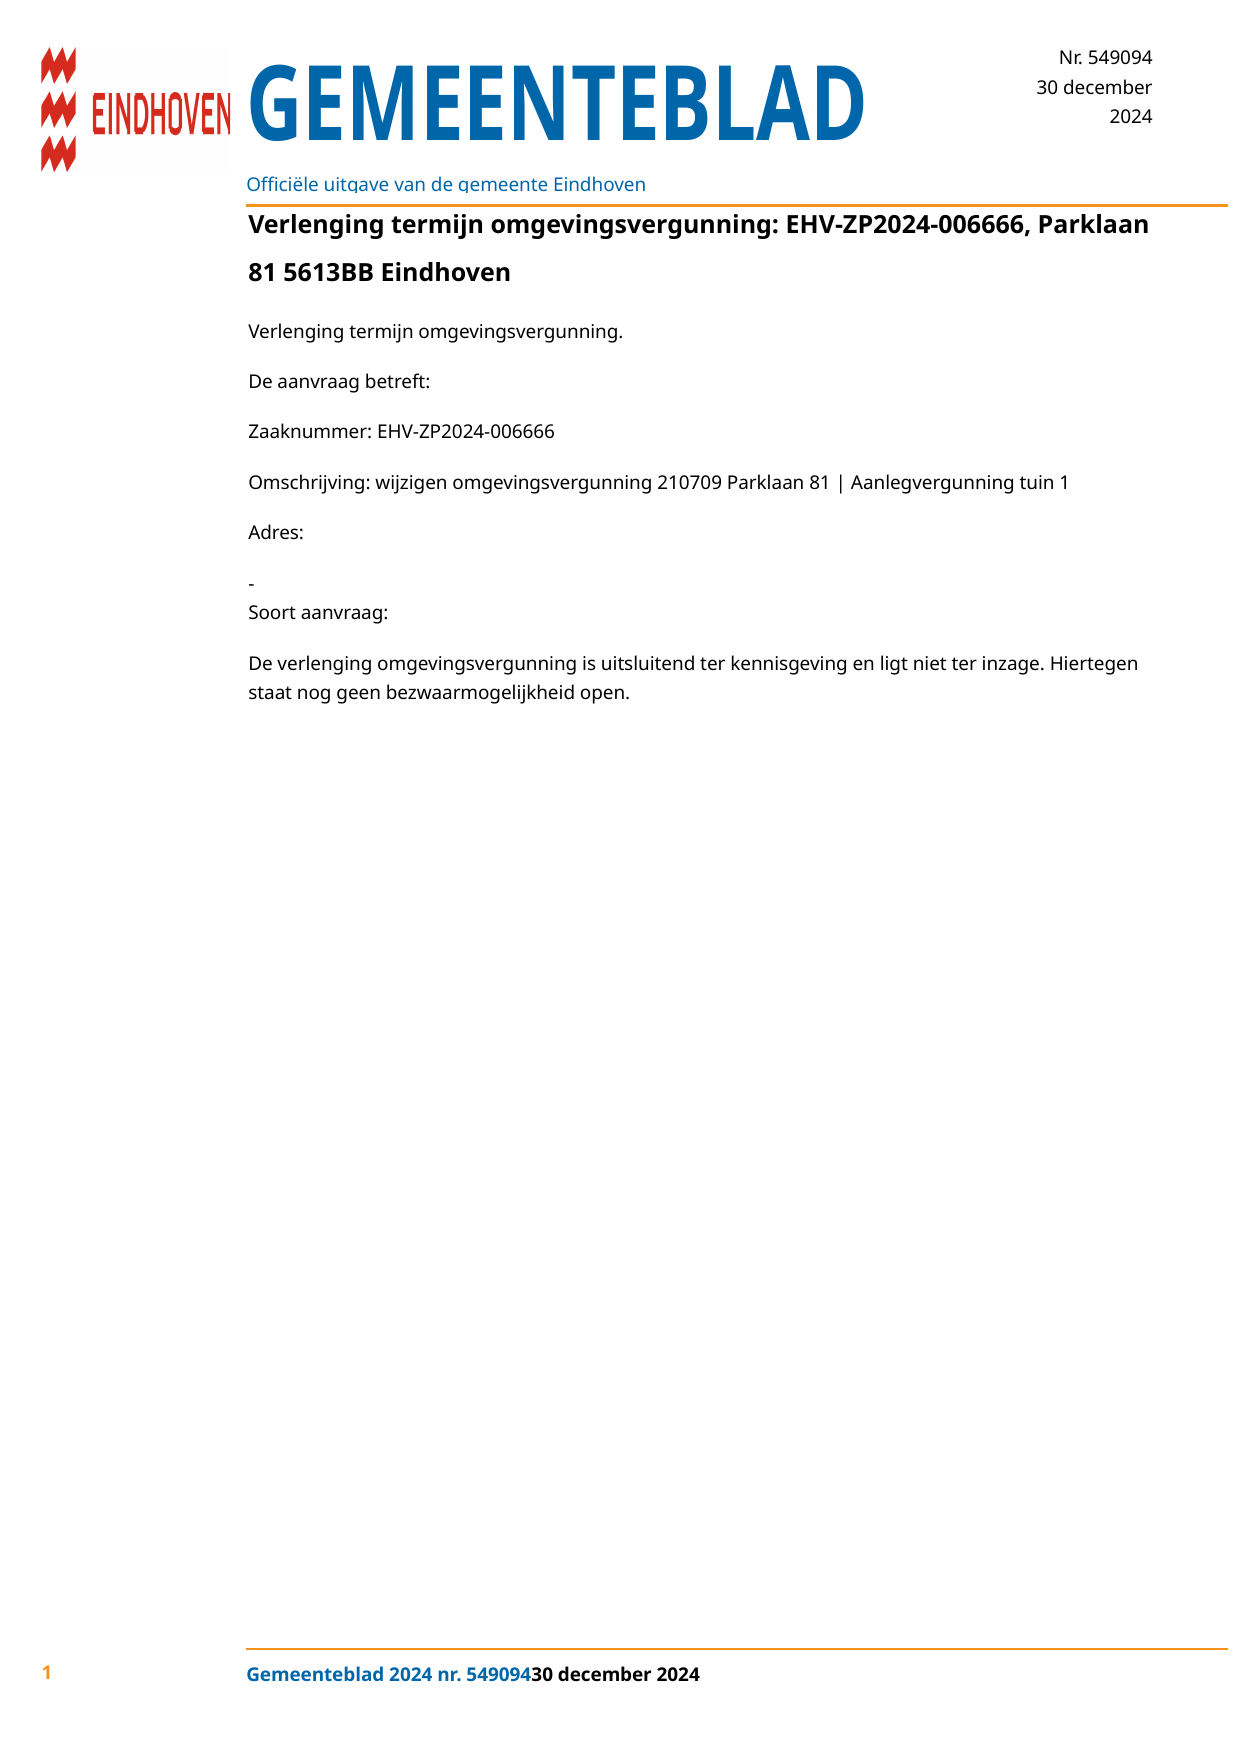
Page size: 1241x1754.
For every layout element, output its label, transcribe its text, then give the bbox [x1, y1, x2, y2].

text Verlenging termijn omgevingsvergunning: EHV-ZP2024-006666, Parklaan 81 5613BB Eindhoven [248, 207, 1152, 288]
text De aanvraag betreft: [248, 368, 1152, 394]
text Verlenging termijn omgevingsvergunning. [248, 318, 1152, 344]
text Omschrijving: wijzigen omgevingsvergunning 210709 Parklaan 81 | Aanlegvergunning tuin 1 [248, 469, 1152, 495]
picture [41, 47, 231, 172]
text Zaaknummer: EHV-ZP2024-006666 [248, 419, 1152, 444]
text Adres: [248, 519, 1152, 545]
text Soort aanvraag: [248, 599, 1152, 625]
text De verlenging omgevingsvergunning is uitsluitend ter kennisgeving en ligt niet ter inzage. Hiertegen staat nog geen bezwaarmogelijkheid open. [248, 650, 1152, 705]
